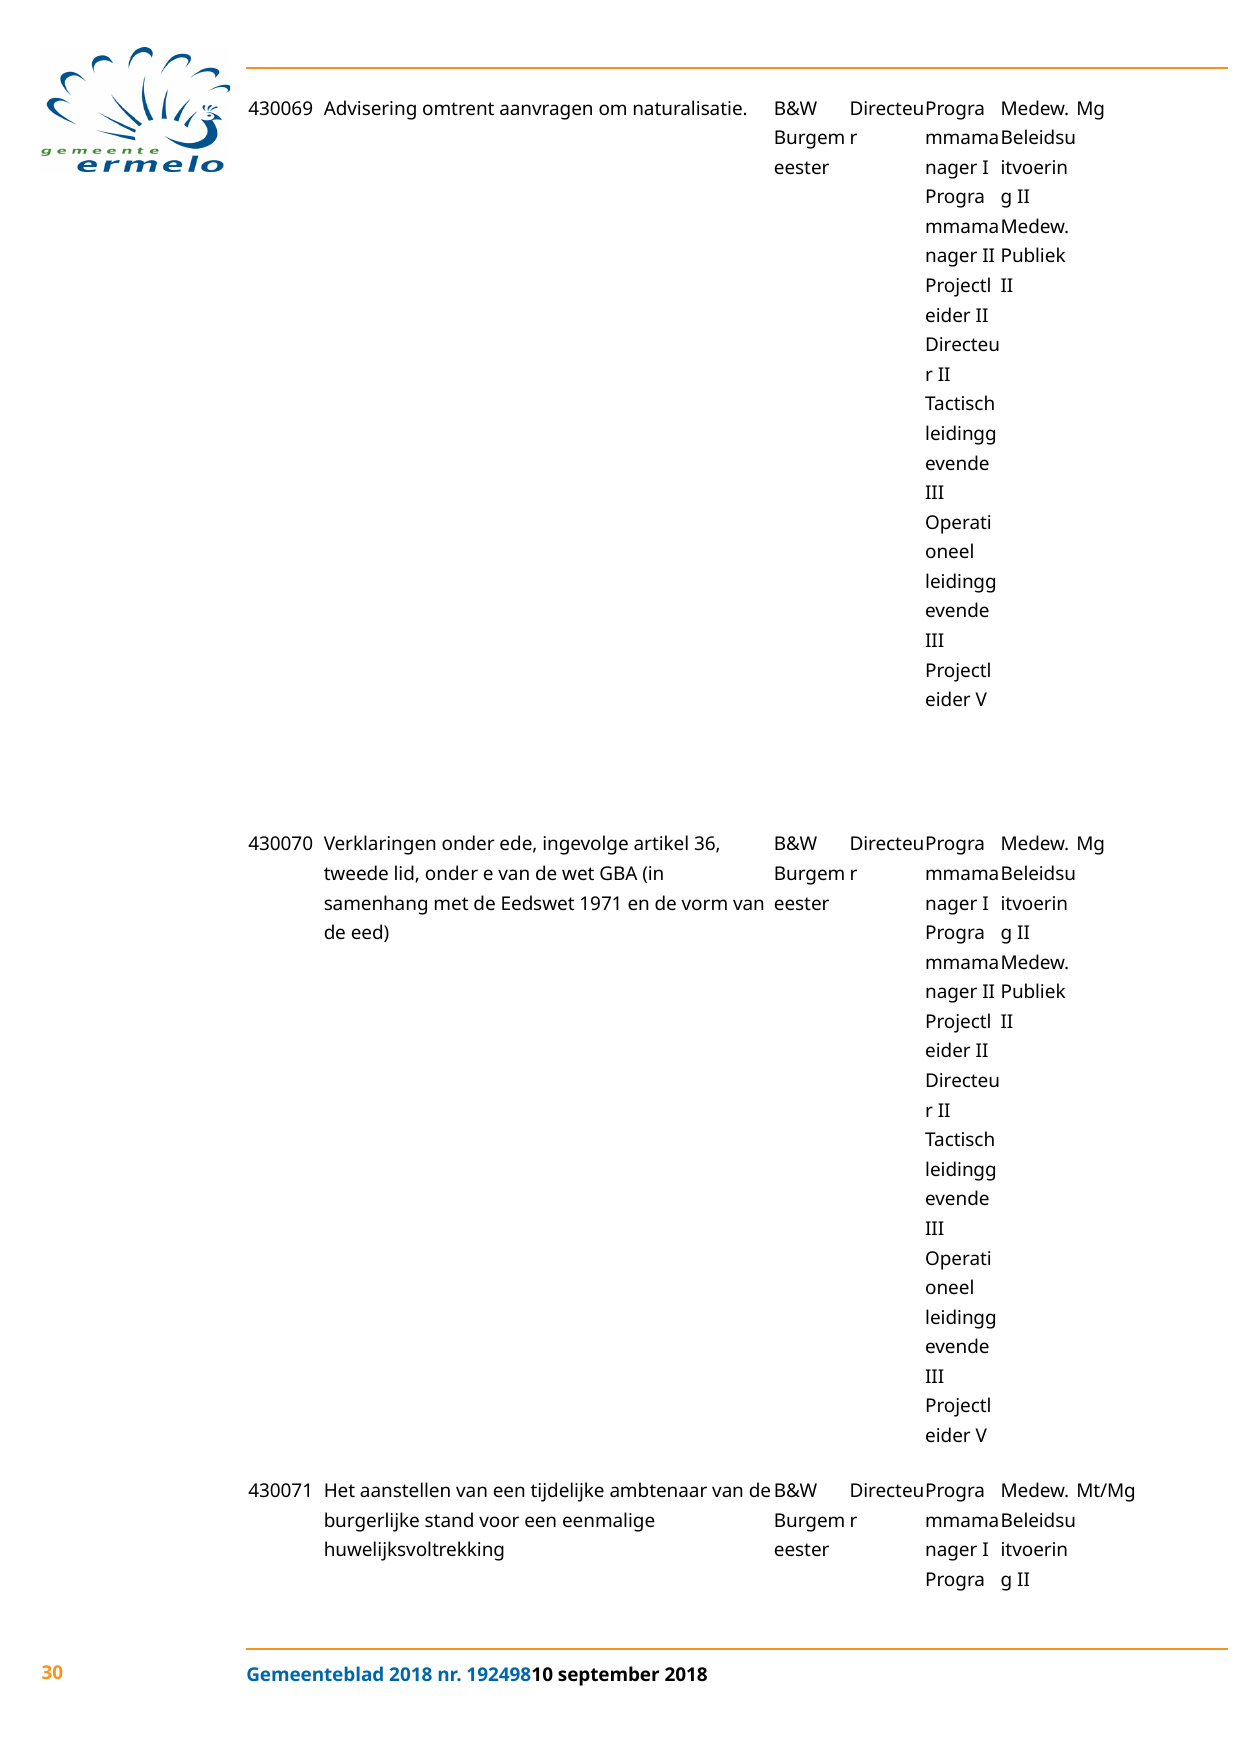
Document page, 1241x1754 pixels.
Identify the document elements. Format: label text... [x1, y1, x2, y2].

table_cell Mg [1076, 831, 1152, 1477]
table_cell Directeur [849, 831, 925, 1477]
table_cell 430069 [248, 95, 323, 831]
table_cell Medew. Beleidsuitvoering II Medew. Publiek II [1000, 95, 1076, 831]
table_cell Programmamanager I Programmamanager II Projectleider II Directeur II Tactisch leidinggevende III Operationeel leidinggevende III Projectleider V [925, 831, 1000, 1477]
table_cell Programmamanager I Progra [925, 1478, 1000, 1592]
table_cell Programmamanager I Programmamanager II Projectleider II Directeur II Tactisch leidinggevende III Operationeel leidinggevende III Projectleider V [925, 95, 1000, 831]
table_cell Verklaringen onder ede, ingevolge artikel 36, tweede lid, onder e van de wet GBA (in samenhang met de Eedswet 1971 en de vorm van de eed) [324, 831, 774, 1477]
table_cell Directeur [849, 95, 925, 831]
table_cell 430071 [248, 1478, 323, 1592]
table_cell Het aanstellen van een tijdelijke ambtenaar van de burgerlijke stand voor een eenmalige huwelijksvoltrekking [324, 1478, 774, 1592]
table_cell B&W Burgemeester [774, 95, 849, 831]
table_cell Advisering omtrent aanvragen om naturalisatie. [324, 95, 774, 831]
picture [41, 47, 231, 172]
table_cell Medew. Beleidsuitvoering II [1000, 1478, 1076, 1592]
table_cell Mt/Mg [1076, 1478, 1152, 1592]
table_cell Medew. Beleidsuitvoering II Medew. Publiek II [1000, 831, 1076, 1477]
table_cell B&W Burgemeester [774, 831, 849, 1477]
table_cell Mg [1076, 95, 1152, 831]
table_cell 430070 [248, 831, 323, 1477]
table_cell Directeur [849, 1478, 925, 1592]
table_cell B&W Burgemeester [774, 1478, 849, 1592]
